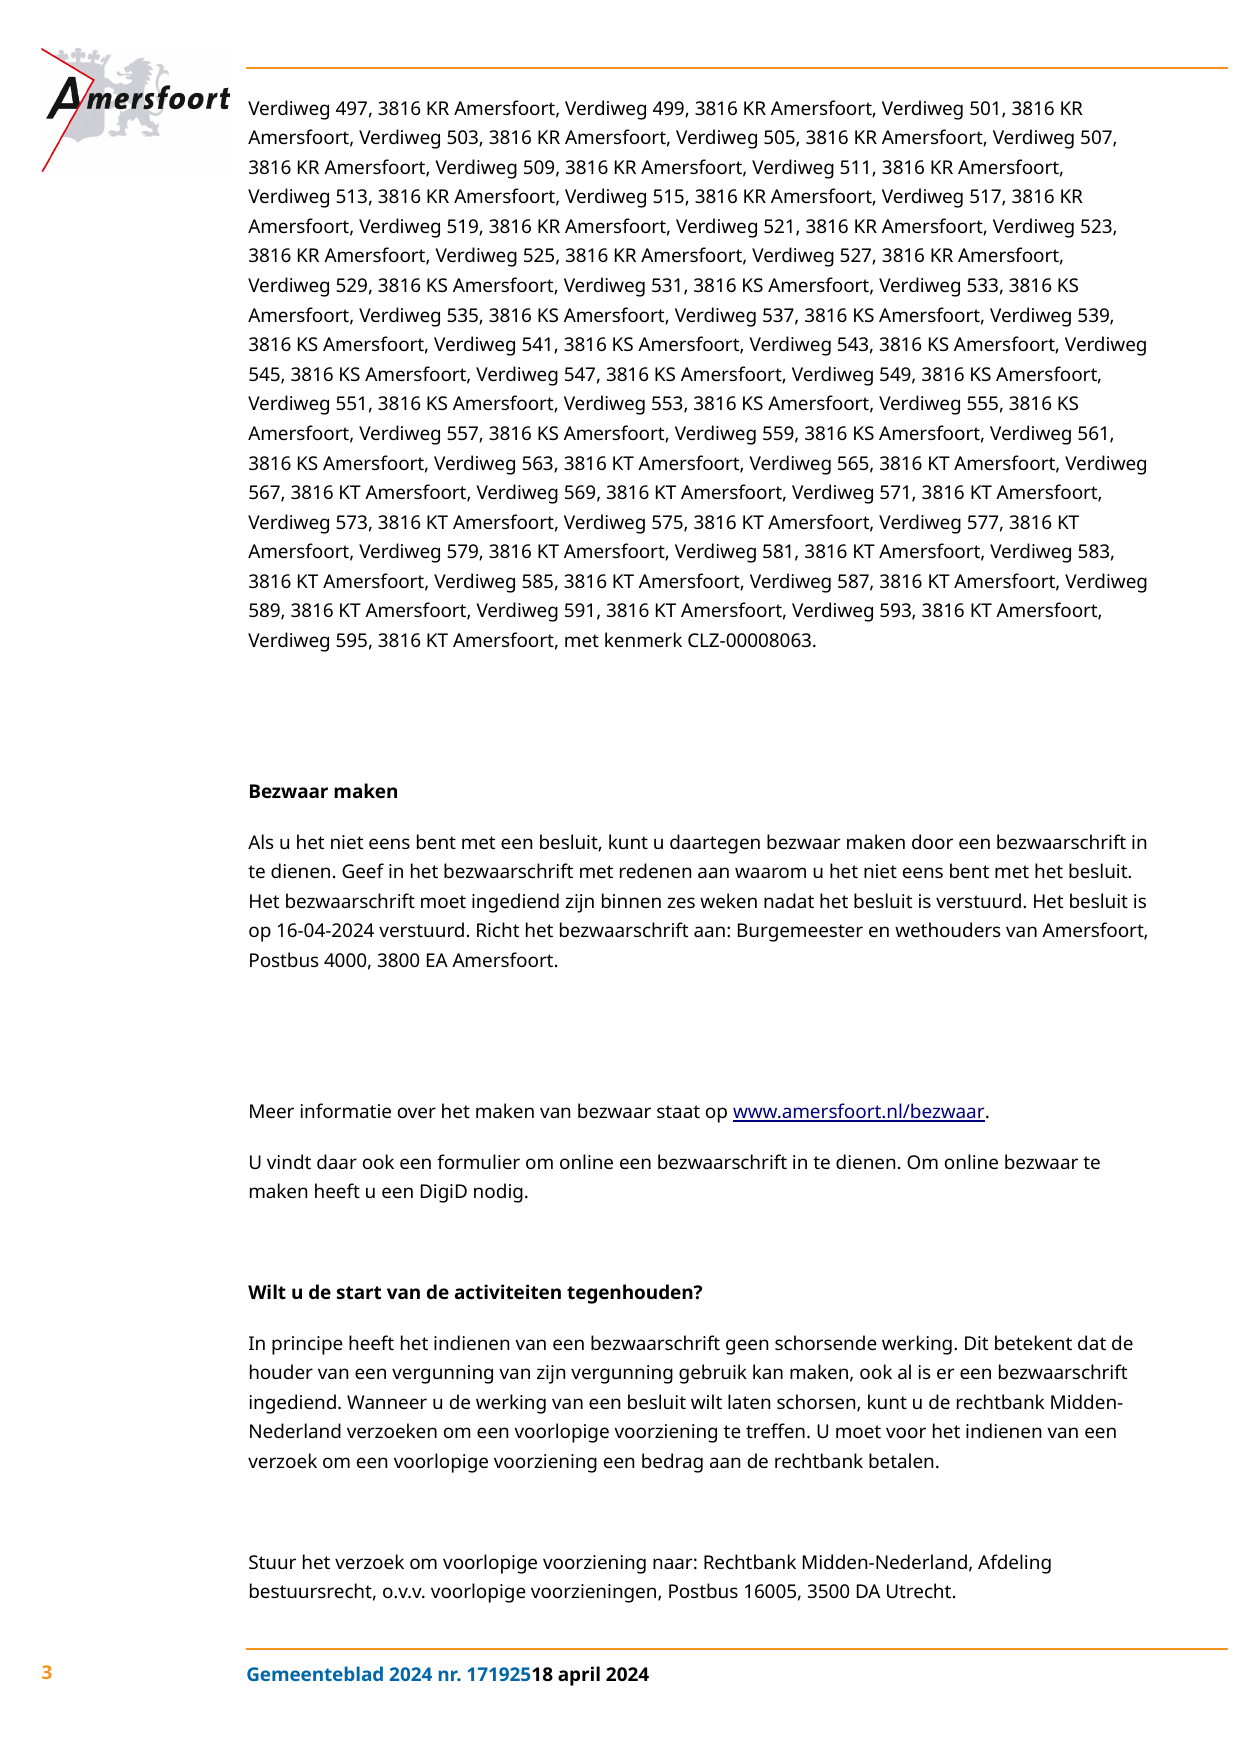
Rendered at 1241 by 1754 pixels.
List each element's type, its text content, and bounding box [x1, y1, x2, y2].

text Meer informatie over het maken van bezwaar staat op www.amersfoort.nl/bezwaar. [248, 1098, 1152, 1124]
text Verdiweg 497, 3816 KR Amersfoort, Verdiweg 499, 3816 KR Amersfoort, Verdiweg 501, 3816 KR Amersfoort, Verdiweg 503, 3816 KR Amersfoort, Verdiweg 505, 3816 KR Amersfoort, Verdiweg 507, 3816 KR Amersfoort, Verdiweg 509, 3816 KR Amersfoort, Verdiweg 511, 3816 KR Amersfoort, Verdiweg 513, 3816 KR Amersfoort, Verdiweg 515, 3816 KR Amersfoort, Verdiweg 517, 3816 KR Amersfoort, Verdiweg 519, 3816 KR Amersfoort, Verdiweg 521, 3816 KR Amersfoort, Verdiweg 523, 3816 KR Amersfoort, Verdiweg 525, 3816 KR Amersfoort, Verdiweg 527, 3816 KR Amersfoort, Verdiweg 529, 3816 KS Amersfoort, Verdiweg 531, 3816 KS Amersfoort, Verdiweg 533, 3816 KS Amersfoort, Verdiweg 535, 3816 KS Amersfoort, Verdiweg 537, 3816 KS Amersfoort, Verdiweg 539, 3816 KS Amersfoort, Verdiweg 541, 3816 KS Amersfoort, Verdiweg 543, 3816 KS Amersfoort, Verdiweg 545, 3816 KS Amersfoort, Verdiweg 547, 3816 KS Amersfoort, Verdiweg 549, 3816 KS Amersfoort, Verdiweg 551, 3816 KS Amersfoort, Verdiweg 553, 3816 KS Amersfoort, Verdiweg 555, 3816 KS Amersfoort, Verdiweg 557, 3816 KS Amersfoort, Verdiweg 559, 3816 KS Amersfoort, Verdiweg 561, 3816 KS Amersfoort, Verdiweg 563, 3816 KT Amersfoort, Verdiweg 565, 3816 KT Amersfoort, Verdiweg 567, 3816 KT Amersfoort, Verdiweg 569, 3816 KT Amersfoort, Verdiweg 571, 3816 KT Amersfoort, Verdiweg 573, 3816 KT Amersfoort, Verdiweg 575, 3816 KT Amersfoort, Verdiweg 577, 3816 KT Amersfoort, Verdiweg 579, 3816 KT Amersfoort, Verdiweg 581, 3816 KT Amersfoort, Verdiweg 583, 3816 KT Amersfoort, Verdiweg 585, 3816 KT Amersfoort, Verdiweg 587, 3816 KT Amersfoort, Verdiweg 589, 3816 KT Amersfoort, Verdiweg 591, 3816 KT Amersfoort, Verdiweg 593, 3816 KT Amersfoort, Verdiweg 595, 3816 KT Amersfoort, met kenmerk CLZ-00008063. [248, 95, 1152, 653]
text Als u het niet eens bent met een besluit, kunt u daartegen bezwaar maken door een bezwaarschrift in te dienen. Geef in het bezwaarschrift met redenen aan waarom u het niet eens bent met het besluit. Het bezwaarschrift moet ingediend zijn binnen zes weken nadat het besluit is verstuurd. Het besluit is op 16-04-2024 verstuurd. Richt het bezwaarschrift aan: Burgemeester en wethouders van Amersfoort, Postbus 4000, 3800 EA Amersfoort. [248, 829, 1152, 973]
text Stuur het verzoek om voorlopige voorziening naar: Rechtbank Midden-Nederland, Afdeling bestuursrecht, o.v.v. voorlopige voorzieningen, Postbus 16005, 3500 DA Utrecht. [248, 1549, 1152, 1604]
text In principe heeft het indienen van een bezwaarschrift geen schorsende werking. Dit betekent dat de houder van een vergunning van zijn vergunning gebruik kan maken, ook al is er een bezwaarschrift ingediend. Wanneer u de werking van een besluit wilt laten schorsen, kunt u de rechtbank Midden-Nederland verzoeken om een voorlopige voorziening te treffen. U moet voor het indienen van een verzoek om een voorlopige voorziening een bedrag aan de rechtbank betalen. [248, 1330, 1152, 1474]
text Wilt u de start van de activiteiten tegenhouden? [248, 1279, 1152, 1305]
text U vindt daar ook een formulier om online een bezwaarschrift in te dienen. Om online bezwaar te maken heeft u een DigiD nodig. [248, 1149, 1152, 1204]
text Bezwaar maken [248, 778, 1152, 804]
picture [41, 47, 231, 172]
